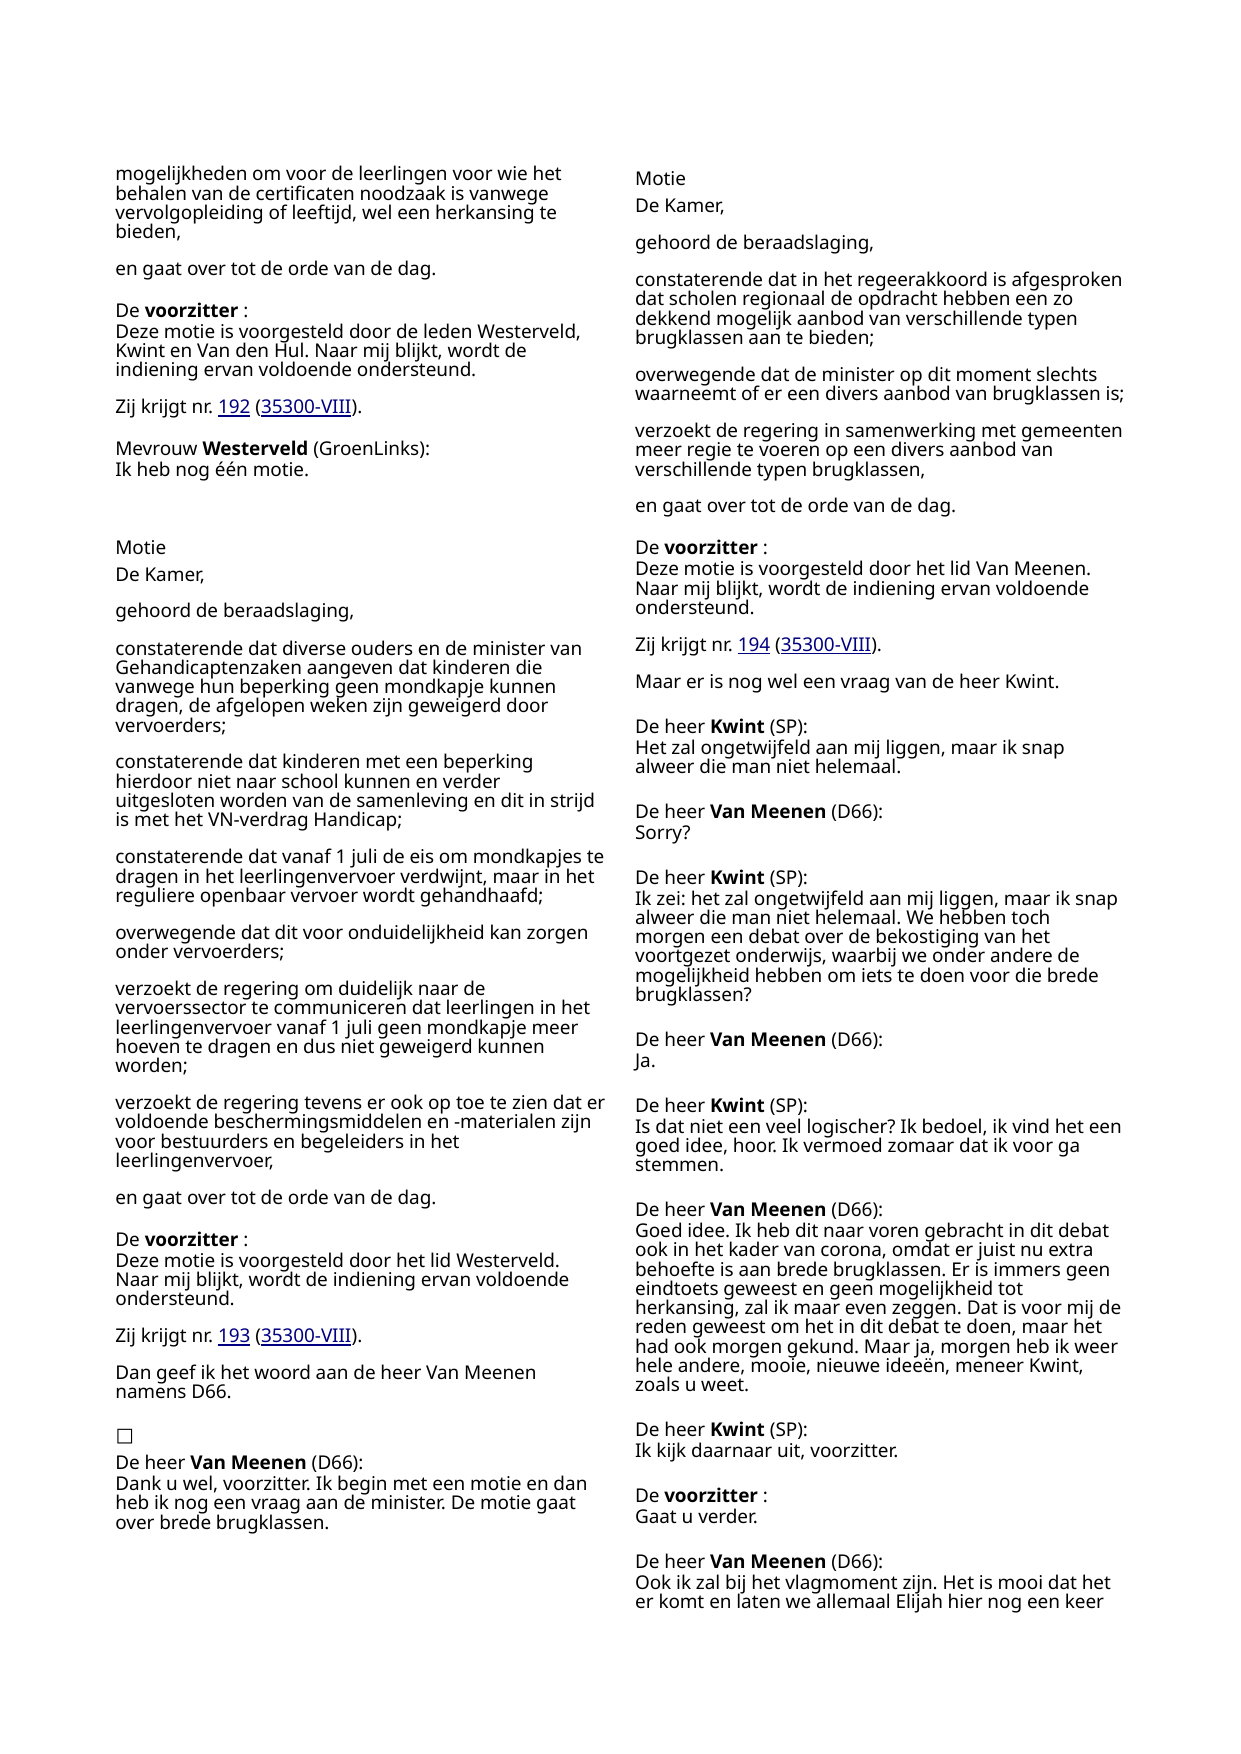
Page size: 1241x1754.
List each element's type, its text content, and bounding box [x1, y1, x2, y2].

text De voorzitter : [115, 1226, 605, 1252]
text mogelijkheden om voor de leerlingen voor wie het behalen van de certificaten noodzaak is vanwege vervolgopleiding of leeftijd, wel een herkansing te bieden, [115, 165, 605, 242]
text overwegende dat dit voor onduidelijkheid kan zorgen onder vervoerders; [115, 924, 605, 962]
text Ook ik zal bij het vlagmoment zijn. Het is mooi dat het er komt en laten we allemaal Elijah hier nog een keer [635, 1574, 1125, 1612]
text verzoekt de regering in samenwerking met gemeenten meer regie te voeren op een divers aanbod van verschillende typen brugklassen, [635, 422, 1125, 480]
text De heer Kwint (SP): [635, 713, 1125, 739]
text Zij krijgt nr. 192 (35300-VIII). [115, 398, 605, 418]
text Het zal ongetwijfeld aan mij liggen, maar ik snap alweer die man niet helemaal. [635, 739, 1125, 777]
text De heer Kwint (SP): [635, 864, 1125, 889]
text Deze motie is voorgesteld door het lid Van Meenen. Naar mij blijkt, wordt de indiening ervan voldoende ondersteund. [635, 560, 1125, 618]
text De heer Van Meenen (D66): [635, 1026, 1125, 1052]
text Ik kijk daarnaar uit, voorzitter. [635, 1442, 1125, 1461]
text verzoekt de regering om duidelijk naar de vervoerssector te communiceren dat leerlingen in het leerlingenvervoer vanaf 1 juli geen mondkapje meer hoeven te dragen en dus niet geweigerd kunnen worden; [115, 980, 605, 1076]
text Deze motie is voorgesteld door het lid Westerveld. Naar mij blijkt, wordt de indiening ervan voldoende ondersteund. [115, 1252, 605, 1309]
text en gaat over tot de orde van de dag. [115, 260, 605, 279]
text De heer Van Meenen (D66): [635, 1196, 1125, 1222]
text De heer Kwint (SP): [635, 1092, 1125, 1118]
text gehoord de beraadslaging, [635, 234, 1125, 253]
text Ja. [635, 1052, 1125, 1071]
text overwegende dat de minister op dit moment slechts waarneemt of er een divers aanbod van brugklassen is; [635, 366, 1125, 404]
text De Kamer, [635, 197, 1125, 216]
text en gaat over tot de orde van de dag. [115, 1189, 605, 1208]
text constaterende dat diverse ouders en de minister van Gehandicaptenzaken aangeven dat kinderen die vanwege hun beperking geen mondkapje kunnen dragen, de afgelopen weken zijn geweigerd door vervoerders; [115, 639, 605, 736]
text De voorzitter : [635, 534, 1125, 560]
text Deze motie is voorgesteld door de leden Westerveld, Kwint en Van den Hul. Naar mij blijkt, wordt de indiening ervan voldoende ondersteund. [115, 323, 605, 381]
text De Kamer, [115, 566, 605, 585]
text Ik heb nog één motie. [115, 461, 605, 480]
text verzoekt de regering tevens er ook op toe te zien dat er voldoende beschermingsmiddelen en -materialen zijn voor bestuurders en begeleiders in het leerlingenvervoer, [115, 1094, 605, 1171]
text Zij krijgt nr. 193 (35300-VIII). [115, 1327, 605, 1346]
text De heer Van Meenen (D66): [115, 1449, 605, 1475]
text Sorry? [635, 824, 1125, 843]
text Dan geef ik het woord aan de heer Van Meenen namens D66. [115, 1364, 605, 1403]
text Gaat u verder. [635, 1508, 1125, 1527]
text constaterende dat kinderen met een beperking hierdoor niet naar school kunnen en verder uitgesloten worden van de samenleving en dit in strijd is met het VN-verdrag Handicap; [115, 753, 605, 831]
text De heer Kwint (SP): [635, 1416, 1125, 1442]
text Is dat niet een veel logischer? Ik bedoel, ik vind het een goed idee, hoor. Ik vermoed zomaar dat ik voor ga stemmen. [635, 1118, 1125, 1175]
text Goed idee. Ik heb dit naar voren gebracht in dit debat ook in het kader van corona, omdat er juist nu extra behoefte is aan brede brugklassen. Er is immers geen eindtoets geweest en geen mogelijkheid tot herkansing, zal ik maar even zeggen. Dat is voor mij de reden geweest om het in dit debat te doen, maar het had ook morgen gekund. Maar ja, morgen heb ik weer hele andere, mooie, nieuwe ideeën, meneer Kwint, zoals u weet. [635, 1222, 1125, 1395]
text De voorzitter : [115, 297, 605, 323]
text Motie [115, 534, 605, 559]
text Mevrouw Westerveld (GroenLinks): [115, 435, 605, 461]
text constaterende dat in het regeerakkoord is afgesproken dat scholen regionaal de opdracht hebben een zo dekkend mogelijk aanbod van verschillende typen brugklassen aan te bieden; [635, 271, 1125, 348]
text en gaat over tot de orde van de dag. [635, 497, 1125, 517]
text Motie [635, 165, 1125, 191]
text ⬜ [115, 1424, 605, 1449]
text De heer Van Meenen (D66): [635, 1548, 1125, 1574]
text constaterende dat vanaf 1 juli de eis om mondkapjes te dragen in het leerlingenvervoer verdwijnt, maar in het reguliere openbaar vervoer wordt gehandhaafd; [115, 848, 605, 906]
text Dank u wel, voorzitter. Ik begin met een motie en dan heb ik nog een vraag aan de minister. De motie gaat over brede brugklassen. [115, 1475, 605, 1533]
text Maar er is nog wel een vraag van de heer Kwint. [635, 673, 1125, 692]
text De voorzitter : [635, 1482, 1125, 1508]
text Ik zei: het zal ongetwijfeld aan mij liggen, maar ik snap alweer die man niet helemaal. We hebben toch morgen een debat over de bekostiging van het voortgezet onderwijs, waarbij we onder andere de mogelijkheid hebben om iets te doen voor die brede brugklassen? [635, 889, 1125, 1005]
text gehoord de beraadslaging, [115, 602, 605, 622]
text De heer Van Meenen (D66): [635, 798, 1125, 824]
text Zij krijgt nr. 194 (35300-VIII). [635, 636, 1125, 655]
